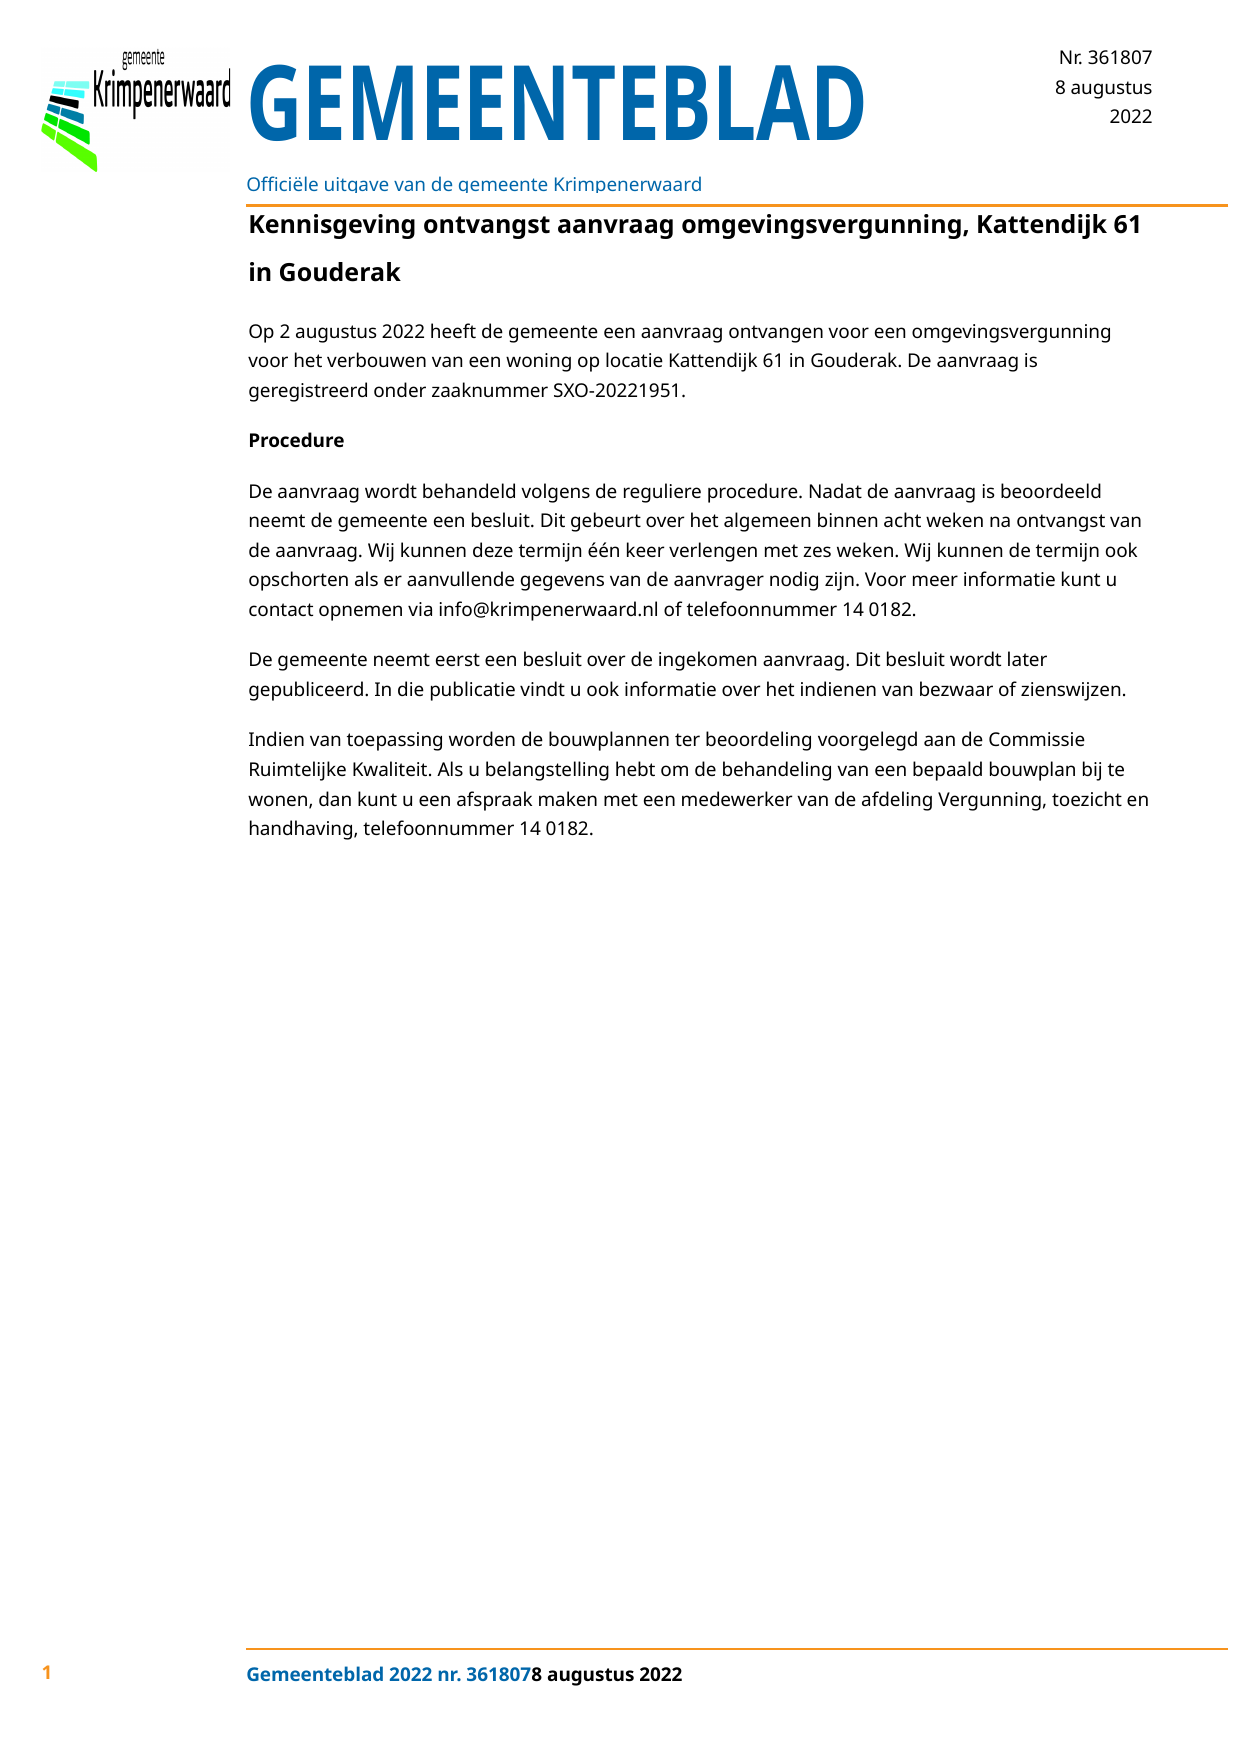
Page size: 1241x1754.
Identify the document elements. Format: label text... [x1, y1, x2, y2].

text De aanvraag wordt behandeld volgens de reguliere procedure. Nadat de aanvraag is beoordeeld neemt de gemeente een besluit. Dit gebeurt over het algemeen binnen acht weken na ontvangst van de aanvraag. Wij kunnen deze termijn één keer verlengen met zes weken. Wij kunnen de termijn ook opschorten als er aanvullende gegevens van de aanvrager nodig zijn. Voor meer informatie kunt u contact opnemen via info@krimpenerwaard.nl of telefoonnummer 14 0182. [248, 478, 1152, 622]
text Procedure [248, 427, 1152, 453]
text De gemeente neemt eerst een besluit over de ingekomen aanvraag. Dit besluit wordt later gepubliceerd. In die publicatie vindt u ook informatie over het indienen van bezwaar of zienswijzen. [248, 647, 1152, 702]
text Op 2 augustus 2022 heeft de gemeente een aanvraag ontvangen voor een omgevingsvergunning voor het verbouwen van een woning op locatie Kattendijk 61 in Gouderak. De aanvraag is geregistreerd onder zaaknummer SXO-20221951. [248, 318, 1152, 403]
picture [41, 47, 231, 172]
text Indien van toepassing worden de bouwplannen ter beoordeling voorgelegd aan de Commissie Ruimtelijke Kwaliteit. Als u belangstelling hebt om de behandeling van een bepaald bouwplan bij te wonen, dan kunt u een afspraak maken met een medewerker van de afdeling Vergunning, toezicht en handhaving, telefoonnummer 14 0182. [248, 727, 1152, 841]
text Kennisgeving ontvangst aanvraag omgevingsvergunning, Kattendijk 61 in Gouderak [248, 207, 1152, 288]
